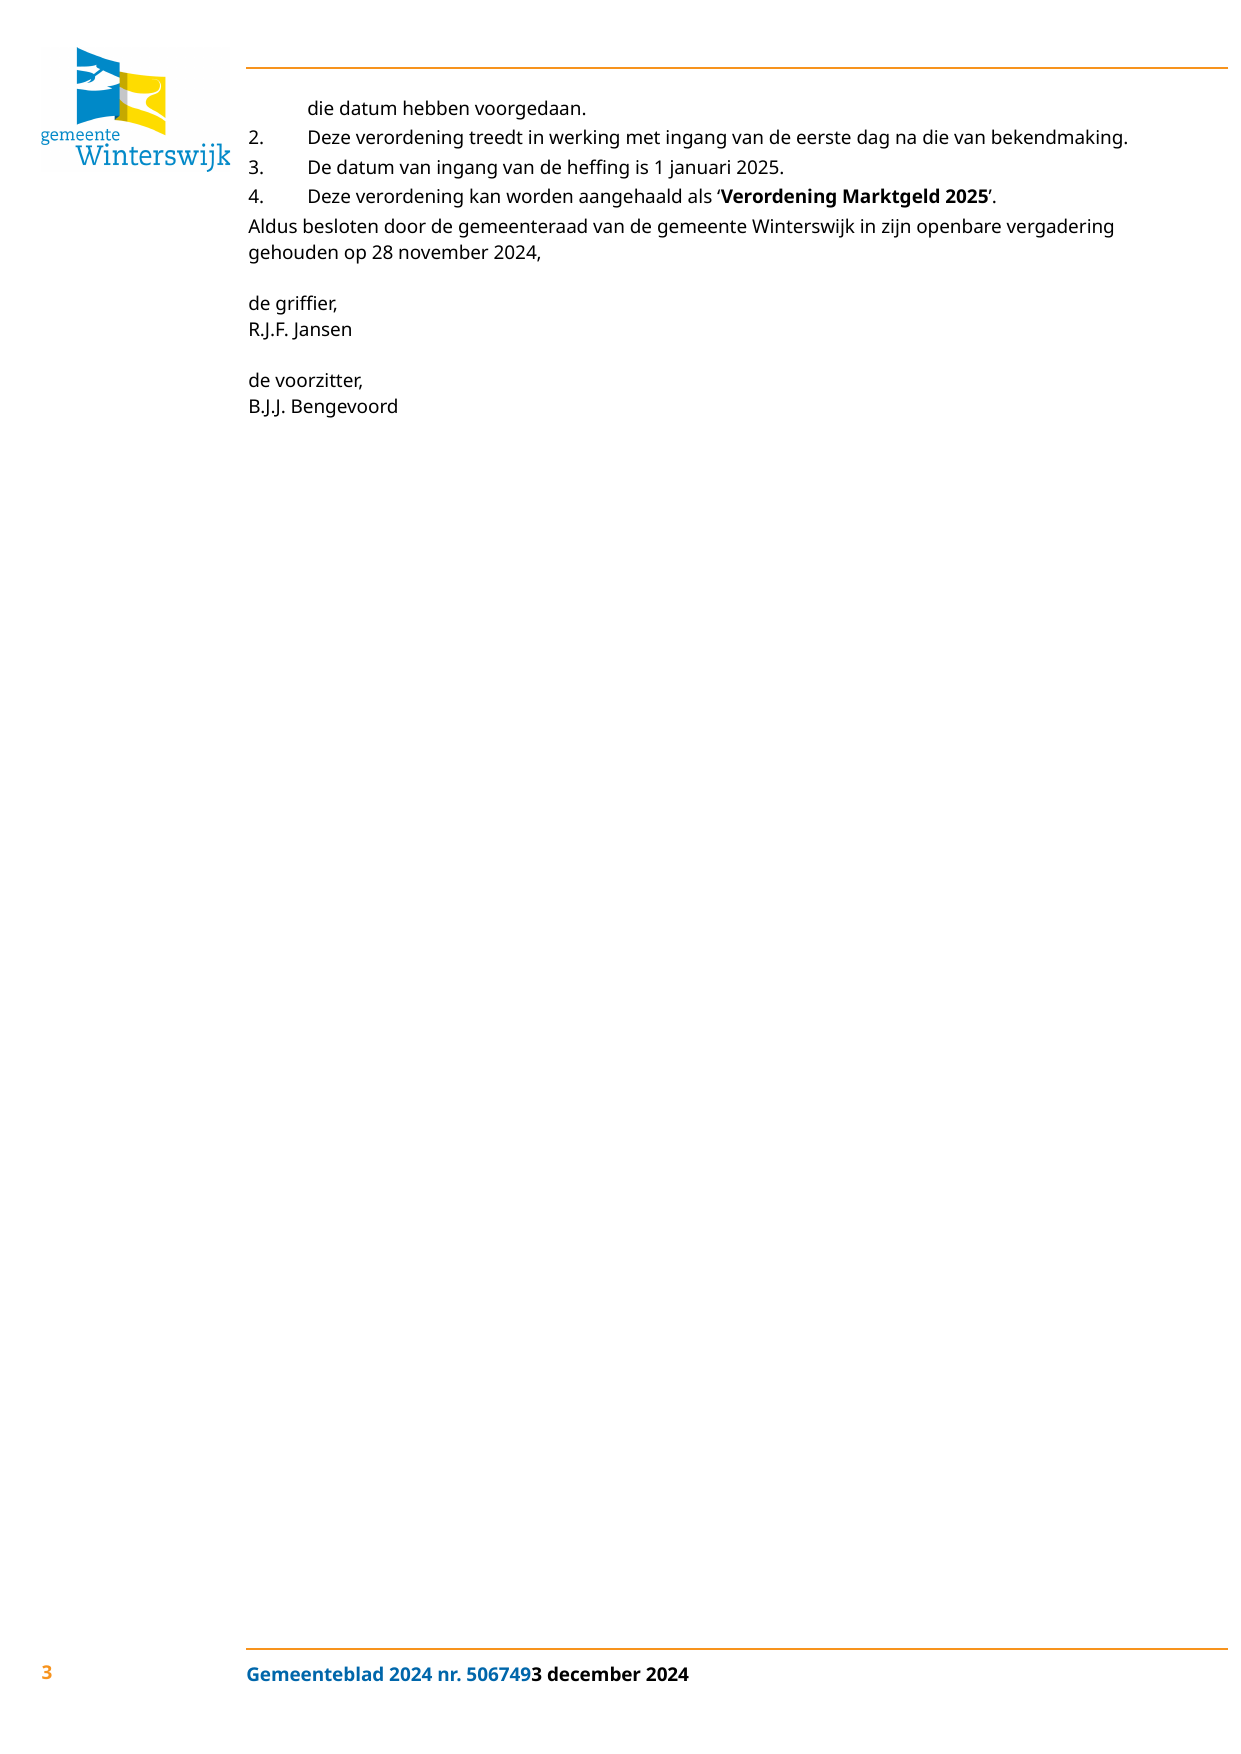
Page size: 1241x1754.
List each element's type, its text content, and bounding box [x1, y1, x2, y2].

list die datum hebben voorgedaan. [248, 95, 1152, 121]
picture [225, 153, 231, 162]
list Deze verordening kan worden aangehaald als ‘Verordening Marktgeld 2025’. [248, 183, 1152, 209]
picture [41, 47, 231, 172]
list De datum van ingang van de heffing is 1 januari 2025. [248, 154, 1152, 180]
list Deze verordening treedt in werking met ingang van de eerste dag na die van bekendmaking. [248, 124, 1152, 150]
text de voorzitter, [248, 367, 1152, 393]
text B.J.J. Bengevoord [248, 393, 1152, 419]
text Aldus besloten door de gemeenteraad van de gemeente Winterswijk in zijn openbare vergadering gehouden op 28 november 2024, [248, 213, 1152, 264]
text R.J.F. Jansen [248, 316, 1152, 342]
text de griffier, [248, 290, 1152, 316]
